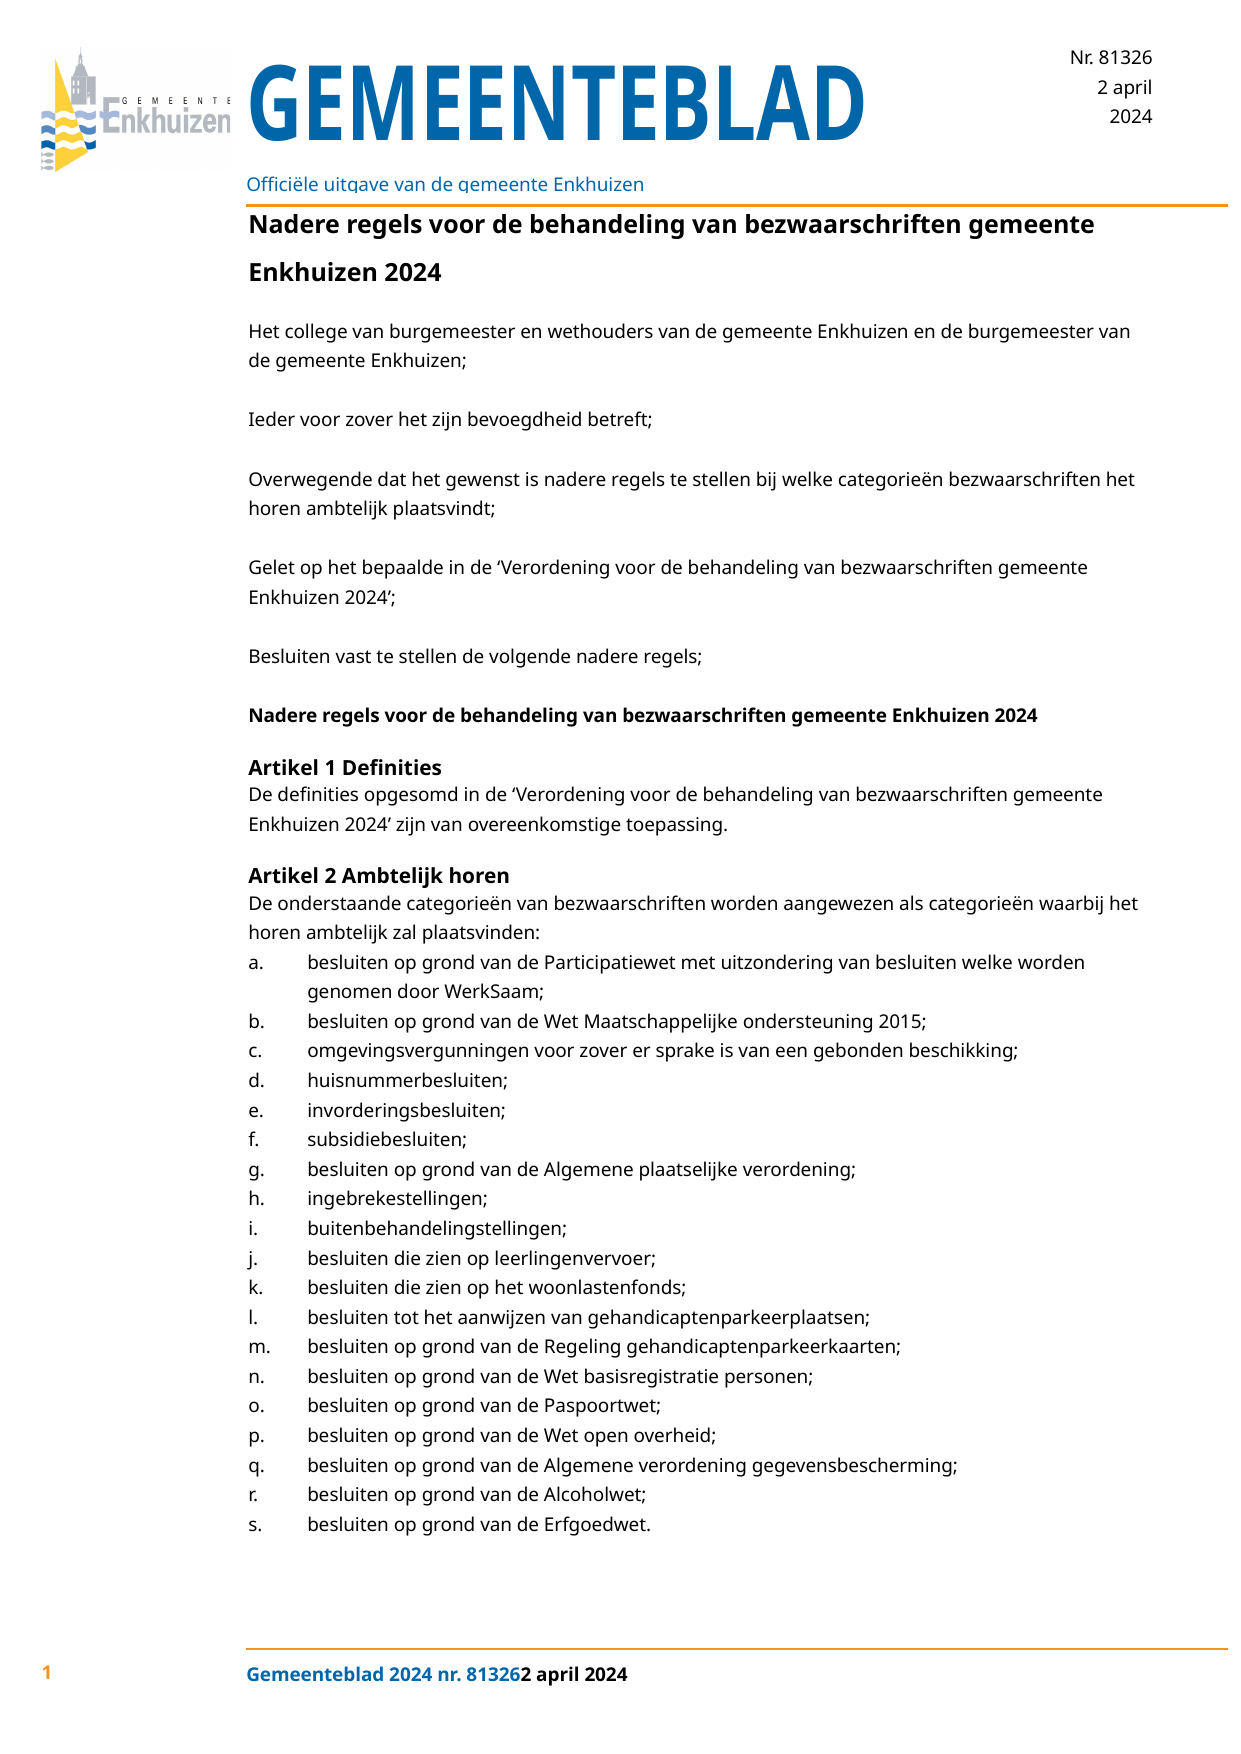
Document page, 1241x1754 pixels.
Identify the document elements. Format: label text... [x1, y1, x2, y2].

list subsidiebesluiten; [248, 1126, 1152, 1152]
list invorderingsbesluiten; [248, 1097, 1152, 1123]
list besluiten op grond van de Participatiewet met uitzondering van besluiten welke worden genomen door WerkSaam; [248, 949, 1152, 1004]
text Gelet op het bepaalde in de ‘Verordening voor de behandeling van bezwaarschriften gemeente Enkhuizen 2024’; [248, 554, 1152, 610]
list besluiten op grond van de Erfgoedwet. [248, 1511, 1152, 1537]
list besluiten die zien op leerlingenvervoer; [248, 1245, 1152, 1271]
text De onderstaande categorieën van bezwaarschriften worden aangewezen als categorieën waarbij het horen ambtelijk zal plaatsvinden: [248, 890, 1152, 945]
list besluiten op grond van de Paspoortwet; [248, 1393, 1152, 1418]
text Artikel 2 Ambtelijk horen [248, 861, 1152, 890]
list besluiten op grond van de Algemene plaatselijke verordening; [248, 1156, 1152, 1182]
picture [41, 47, 231, 172]
text Het college van burgemeester en wethouders van de gemeente Enkhuizen en de burgemeester van de gemeente Enkhuizen; [248, 318, 1152, 373]
list besluiten op grond van de Wet basisregistratie personen; [248, 1363, 1152, 1389]
list besluiten op grond van de Regeling gehandicaptenparkeerkaarten; [248, 1333, 1152, 1359]
text Nadere regels voor de behandeling van bezwaarschriften gemeente Enkhuizen 2024 [248, 207, 1152, 288]
list besluiten op grond van de Wet open overheid; [248, 1422, 1152, 1448]
list besluiten op grond van de Wet Maatschappelijke ondersteuning 2015; [248, 1008, 1152, 1034]
text Artikel 1 Definities [248, 753, 1152, 781]
list ingebrekestellingen; [248, 1186, 1152, 1211]
text De definities opgesomd in de ‘Verordening voor de behandeling van bezwaarschriften gemeente Enkhuizen 2024’ zijn van overeenkomstige toepassing. [248, 781, 1152, 837]
text Overwegende dat het gewenst is nadere regels te stellen bij welke categorieën bezwaarschriften het horen ambtelijk plaatsvindt; [248, 466, 1152, 521]
text Ieder voor zover het zijn bevoegdheid betreft; [248, 407, 1152, 432]
text Nadere regels voor de behandeling van bezwaarschriften gemeente Enkhuizen 2024 [248, 702, 1152, 728]
list buitenbehandelingstellingen; [248, 1215, 1152, 1241]
list besluiten tot het aanwijzen van gehandicaptenparkeerplaatsen; [248, 1304, 1152, 1330]
list omgevingsvergunningen voor zover er sprake is van een gebonden beschikking; [248, 1038, 1152, 1063]
list besluiten op grond van de Alcoholwet; [248, 1481, 1152, 1507]
text Besluiten vast te stellen de volgende nadere regels; [248, 643, 1152, 669]
list besluiten die zien op het woonlastenfonds; [248, 1274, 1152, 1300]
list huisnummerbesluiten; [248, 1067, 1152, 1093]
list besluiten op grond van de Algemene verordening gegevensbescherming; [248, 1452, 1152, 1478]
